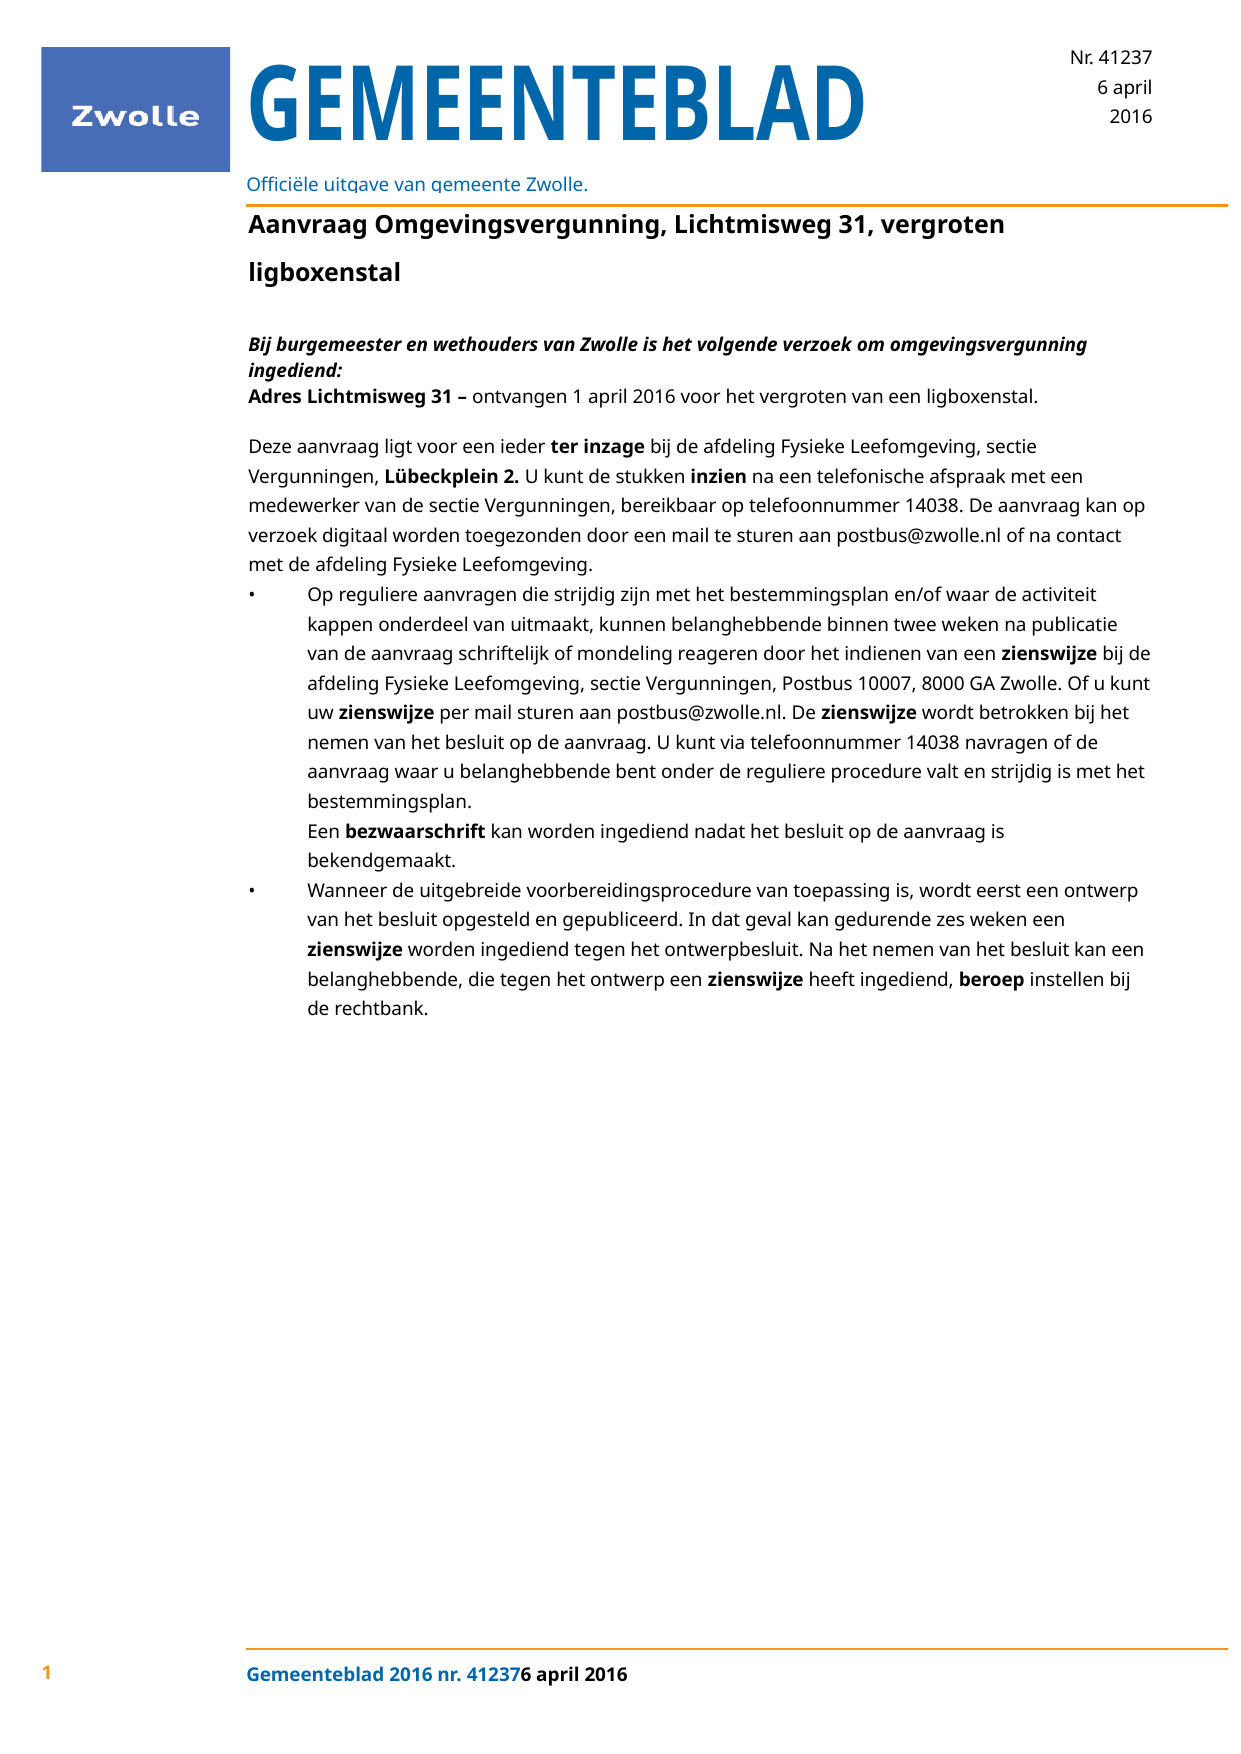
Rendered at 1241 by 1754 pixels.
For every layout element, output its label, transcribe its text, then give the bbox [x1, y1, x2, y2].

text Bij burgemeester en wethouders van Zwolle is het volgende verzoek om omgevingsvergunning ingediend: [248, 331, 1152, 383]
picture [41, 47, 231, 172]
text Deze aanvraag ligt voor een ieder ter inzage bij de afdeling Fysieke Leefomgeving, sectie Vergunningen, Lübeckplein 2. U kunt de stukken inzien na een telefonische afspraak met een medewerker van de sectie Vergunningen, bereikbaar op telefoonnummer 14038. De aanvraag kan op verzoek digitaal worden toegezonden door een mail te sturen aan postbus@zwolle.nl of na contact met de afdeling Fysieke Leefomgeving. [248, 433, 1152, 577]
list Een bezwaarschrift kan worden ingediend nadat het besluit op de aanvraag is bekendgemaakt. [248, 818, 1152, 873]
list Wanneer de uitgebreide voorbereidingsprocedure van toepassing is, wordt eerst een ontwerp van het besluit opgesteld en gepubliceerd. In dat geval kan gedurende zes weken een zienswijze worden ingediend tegen het ontwerpbesluit. Na het nemen van het besluit kan een belanghebbende, die tegen het ontwerp een zienswijze heeft ingediend, beroep instellen bij de rechtbank. [248, 877, 1152, 1021]
text Aanvraag Omgevingsvergunning, Lichtmisweg 31, vergroten ligboxenstal [248, 207, 1152, 288]
text Adres Lichtmisweg 31 – ontvangen 1 april 2016 voor het vergroten van een ligboxenstal. [248, 383, 1152, 409]
list Op reguliere aanvragen die strijdig zijn met het bestemmingsplan en/of waar de activiteit kappen onderdeel van uitmaakt, kunnen belanghebbende binnen twee weken na publicatie van de aanvraag schriftelijk of mondeling reageren door het indienen van een zienswijze bij de afdeling Fysieke Leefomgeving, sectie Vergunningen, Postbus 10007, 8000 GA Zwolle. Of u kunt uw zienswijze per mail sturen aan postbus@zwolle.nl. De zienswijze wordt betrokken bij het nemen van het besluit op de aanvraag. U kunt via telefoonnummer 14038 navragen of de aanvraag waar u belanghebbende bent onder de reguliere procedure valt en strijdig is met het bestemmingsplan. [248, 581, 1152, 814]
